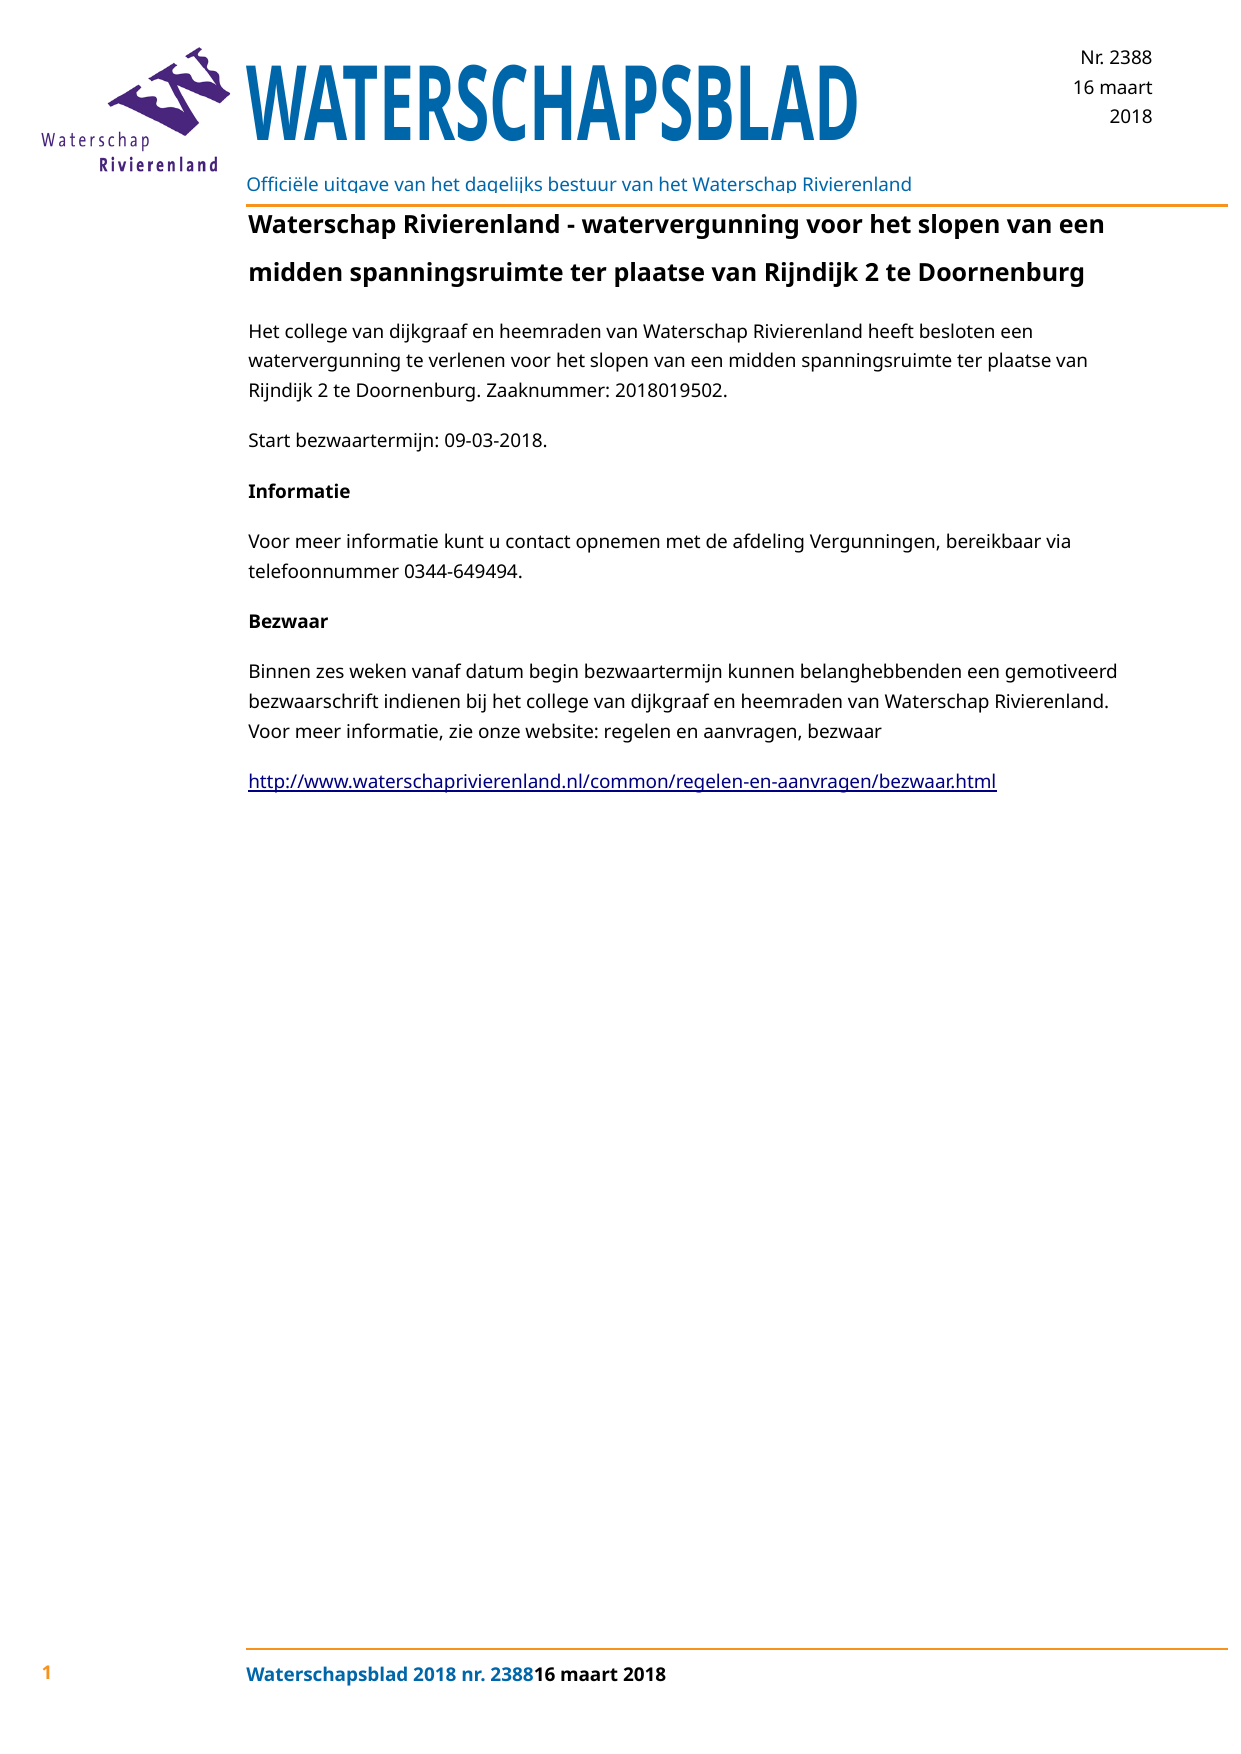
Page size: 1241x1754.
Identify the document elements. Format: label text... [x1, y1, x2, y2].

text Binnen zes weken vanaf datum begin bezwaartermijn kunnen belanghebbenden een gemotiveerd bezwaarschrift indienen bij het college van dijkgraaf en heemraden van Waterschap Rivierenland. Voor meer informatie, zie onze website: regelen en aanvragen, bezwaar [248, 659, 1152, 744]
text Voor meer informatie kunt u contact opnemen met de afdeling Vergunningen, bereikbaar via telefoonnummer 0344-649494. [248, 528, 1152, 584]
picture [41, 47, 231, 172]
text Start bezwaartermijn: 09-03-2018. [248, 427, 1152, 453]
text Informatie [248, 478, 1152, 504]
text Het college van dijkgraaf en heemraden van Waterschap Rivierenland heeft besloten een watervergunning te verlenen voor het slopen van een midden spanningsruimte ter plaatse van Rijndijk 2 te Doornenburg. Zaaknummer: 2018019502. [248, 318, 1152, 403]
text http://www.waterschaprivierenland.nl/common/regelen-en-aanvragen/bezwaar.html [248, 768, 1152, 794]
text Bezwaar [248, 608, 1152, 634]
text Waterschap Rivierenland - watervergunning voor het slopen van een midden spanningsruimte ter plaatse van Rijndijk 2 te Doornenburg [248, 207, 1152, 288]
